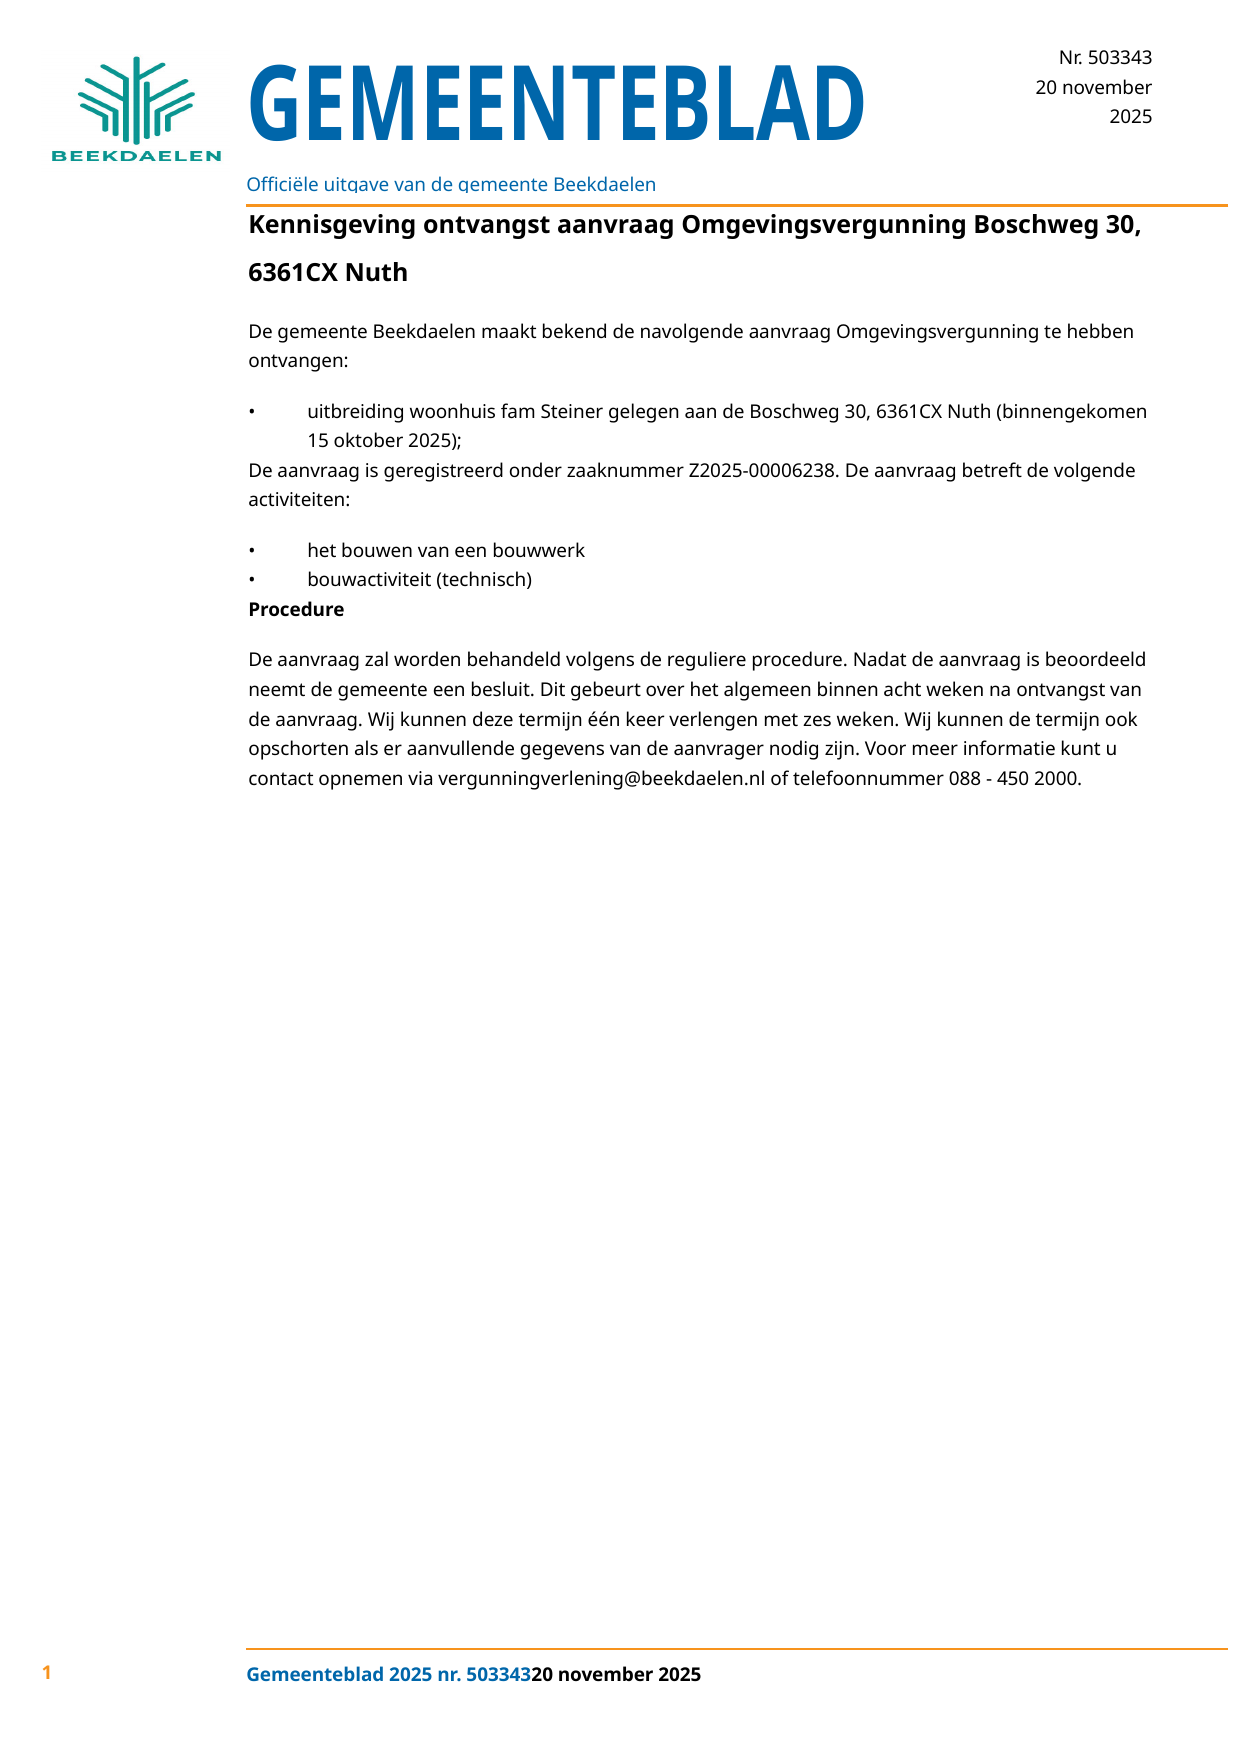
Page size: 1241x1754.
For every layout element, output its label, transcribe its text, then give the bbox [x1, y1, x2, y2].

list uitbreiding woonhuis fam Steiner gelegen aan de Boschweg 30, 6361CX Nuth (binnengekomen 15 oktober 2025); [248, 398, 1152, 453]
list het bouwen van een bouwwerk [248, 537, 1152, 563]
text De aanvraag zal worden behandeld volgens de reguliere procedure. Nadat de aanvraag is beoordeeld neemt de gemeente een besluit. Dit gebeurt over het algemeen binnen acht weken na ontvangst van de aanvraag. Wij kunnen deze termijn één keer verlengen met zes weken. Wij kunnen de termijn ook opschorten als er aanvullende gegevens van de aanvrager nodig zijn. Voor meer informatie kunt u contact opnemen via vergunningverlening@beekdaelen.nl of telefoonnummer 088 - 450 2000. [248, 647, 1152, 791]
picture [41, 47, 231, 172]
text De gemeente Beekdaelen maakt bekend de navolgende aanvraag Omgevingsvergunning te hebben ontvangen: [248, 318, 1152, 373]
text De aanvraag is geregistreerd onder zaaknummer Z2025-00006238. De aanvraag betreft de volgende activiteiten: [248, 457, 1152, 512]
text Procedure [248, 596, 1152, 622]
text Kennisgeving ontvangst aanvraag Omgevingsvergunning Boschweg 30, 6361CX Nuth [248, 207, 1152, 288]
list bouwactiviteit (technisch) [248, 567, 1152, 592]
